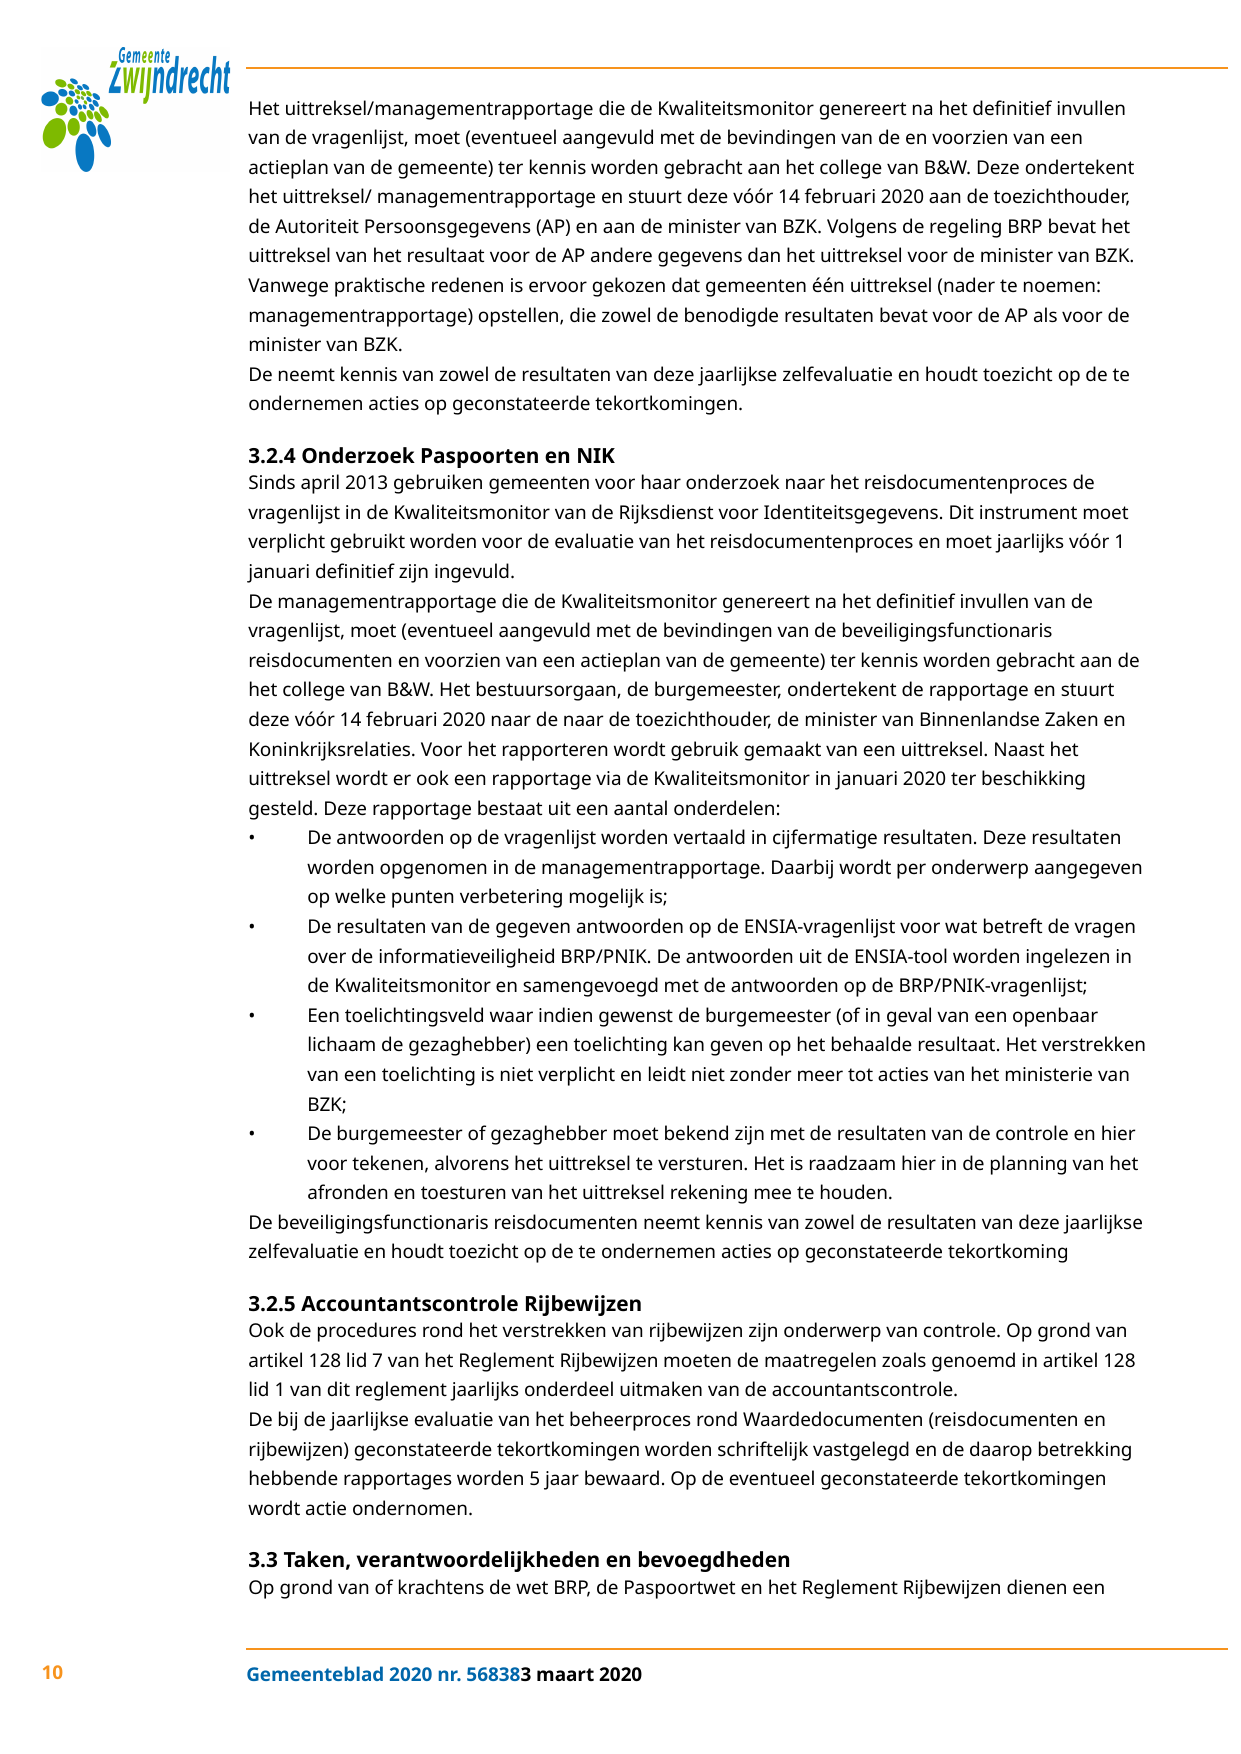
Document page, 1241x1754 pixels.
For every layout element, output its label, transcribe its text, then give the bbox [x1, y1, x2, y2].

list De resultaten van de gegeven antwoorden op de ENSIA-vragenlijst voor wat betreft de vragen over de informatieveiligheid BRP/PNIK. De antwoorden uit de ENSIA-tool worden ingelezen in de Kwaliteitsmonitor en samengevoegd met de antwoorden op de BRP/PNIK-vragenlijst; [248, 913, 1152, 998]
list Een toelichtingsveld waar indien gewenst de burgemeester (of in geval van een openbaar lichaam de gezaghebber) een toelichting kan geven op het behaalde resultaat. Het verstrekken van een toelichting is niet verplicht en leidt niet zonder meer tot acties van het ministerie van BZK; [248, 1002, 1152, 1116]
picture [41, 47, 231, 172]
text De beveiligingsfunctionaris reisdocumenten neemt kennis van zowel de resultaten van deze jaarlijkse zelfevaluatie en houdt toezicht op de te ondernemen acties op geconstateerde tekortkoming [248, 1209, 1152, 1264]
text De bij de jaarlijkse evaluatie van het beheerproces rond Waardedocumenten (reisdocumenten en rijbewijzen) geconstateerde tekortkomingen worden schriftelijk vastgelegd en de daarop betrekking hebbende rapportages worden 5 jaar bewaard. Op de eventueel geconstateerde tekortkomingen wordt actie ondernomen. [248, 1406, 1152, 1521]
list De antwoorden op de vragenlijst worden vertaald in cijfermatige resultaten. Deze resultaten worden opgenomen in de managementrapportage. Daarbij wordt per onderwerp aangegeven op welke punten verbetering mogelijk is; [248, 824, 1152, 909]
text De neemt kennis van zowel de resultaten van deze jaarlijkse zelfevaluatie en houdt toezicht op de te ondernemen acties op geconstateerde tekortkomingen. [248, 361, 1152, 416]
text Het uittreksel/managementrapportage die de Kwaliteitsmonitor genereert na het definitief invullen van de vragenlijst, moet (eventueel aangevuld met de bevindingen van de en voorzien van een actieplan van de gemeente) ter kennis worden gebracht aan het college van B&W. Deze ondertekent het uittreksel/ managementrapportage en stuurt deze vóór 14 februari 2020 aan de toezichthouder, de Autoriteit Persoonsgegevens (AP) en aan de minister van BZK. Volgens de regeling BRP bevat het uittreksel van het resultaat voor de AP andere gegevens dan het uittreksel voor de minister van BZK. Vanwege praktische redenen is ervoor gekozen dat gemeenten één uittreksel (nader te noemen: managementrapportage) opstellen, die zowel de benodigde resultaten bevat voor de AP als voor de minister van BZK. [248, 95, 1152, 357]
text Op grond van of krachtens de wet BRP, de Paspoortwet en het Reglement Rijbewijzen dienen een [248, 1574, 1152, 1599]
text 3.2.5 Accountantscontrole Rijbewijzen [248, 1289, 1152, 1317]
text 3.2.4 Onderzoek Paspoorten en NIK [248, 441, 1152, 469]
list De burgemeester of gezaghebber moet bekend zijn met de resultaten van de controle en hier voor tekenen, alvorens het uittreksel te versturen. Het is raadzaam hier in de planning van het afronden en toesturen van het uittreksel rekening mee te houden. [248, 1120, 1152, 1205]
text Sinds april 2013 gebruiken gemeenten voor haar onderzoek naar het reisdocumentenproces de vragenlijst in de Kwaliteitsmonitor van de Rijksdienst voor Identiteitsgegevens. Dit instrument moet verplicht gebruikt worden voor de evaluatie van het reisdocumentenproces en moet jaarlijks vóór 1 januari definitief zijn ingevuld. [248, 469, 1152, 584]
text Ook de procedures rond het verstrekken van rijbewijzen zijn onderwerp van controle. Op grond van artikel 128 lid 7 van het Reglement Rijbewijzen moeten de maatregelen zoals genoemd in artikel 128 lid 1 van dit reglement jaarlijks onderdeel uitmaken van de accountantscontrole. [248, 1317, 1152, 1402]
text De managementrapportage die de Kwaliteitsmonitor genereert na het definitief invullen van de vragenlijst, moet (eventueel aangevuld met de bevindingen van de beveiligingsfunctionaris reisdocumenten en voorzien van een actieplan van de gemeente) ter kennis worden gebracht aan de het college van B&W. Het bestuursorgaan, de burgemeester, ondertekent de rapportage en stuurt deze vóór 14 februari 2020 naar de naar de toezichthouder, de minister van Binnenlandse Zaken en Koninkrijksrelaties. Voor het rapporteren wordt gebruik gemaakt van een uittreksel. Naast het uittreksel wordt er ook een rapportage via de Kwaliteitsmonitor in januari 2020 ter beschikking gesteld. Deze rapportage bestaat uit een aantal onderdelen: [248, 588, 1152, 821]
text 3.3 Taken, verantwoordelijkheden en bevoegdheden [248, 1545, 1152, 1574]
